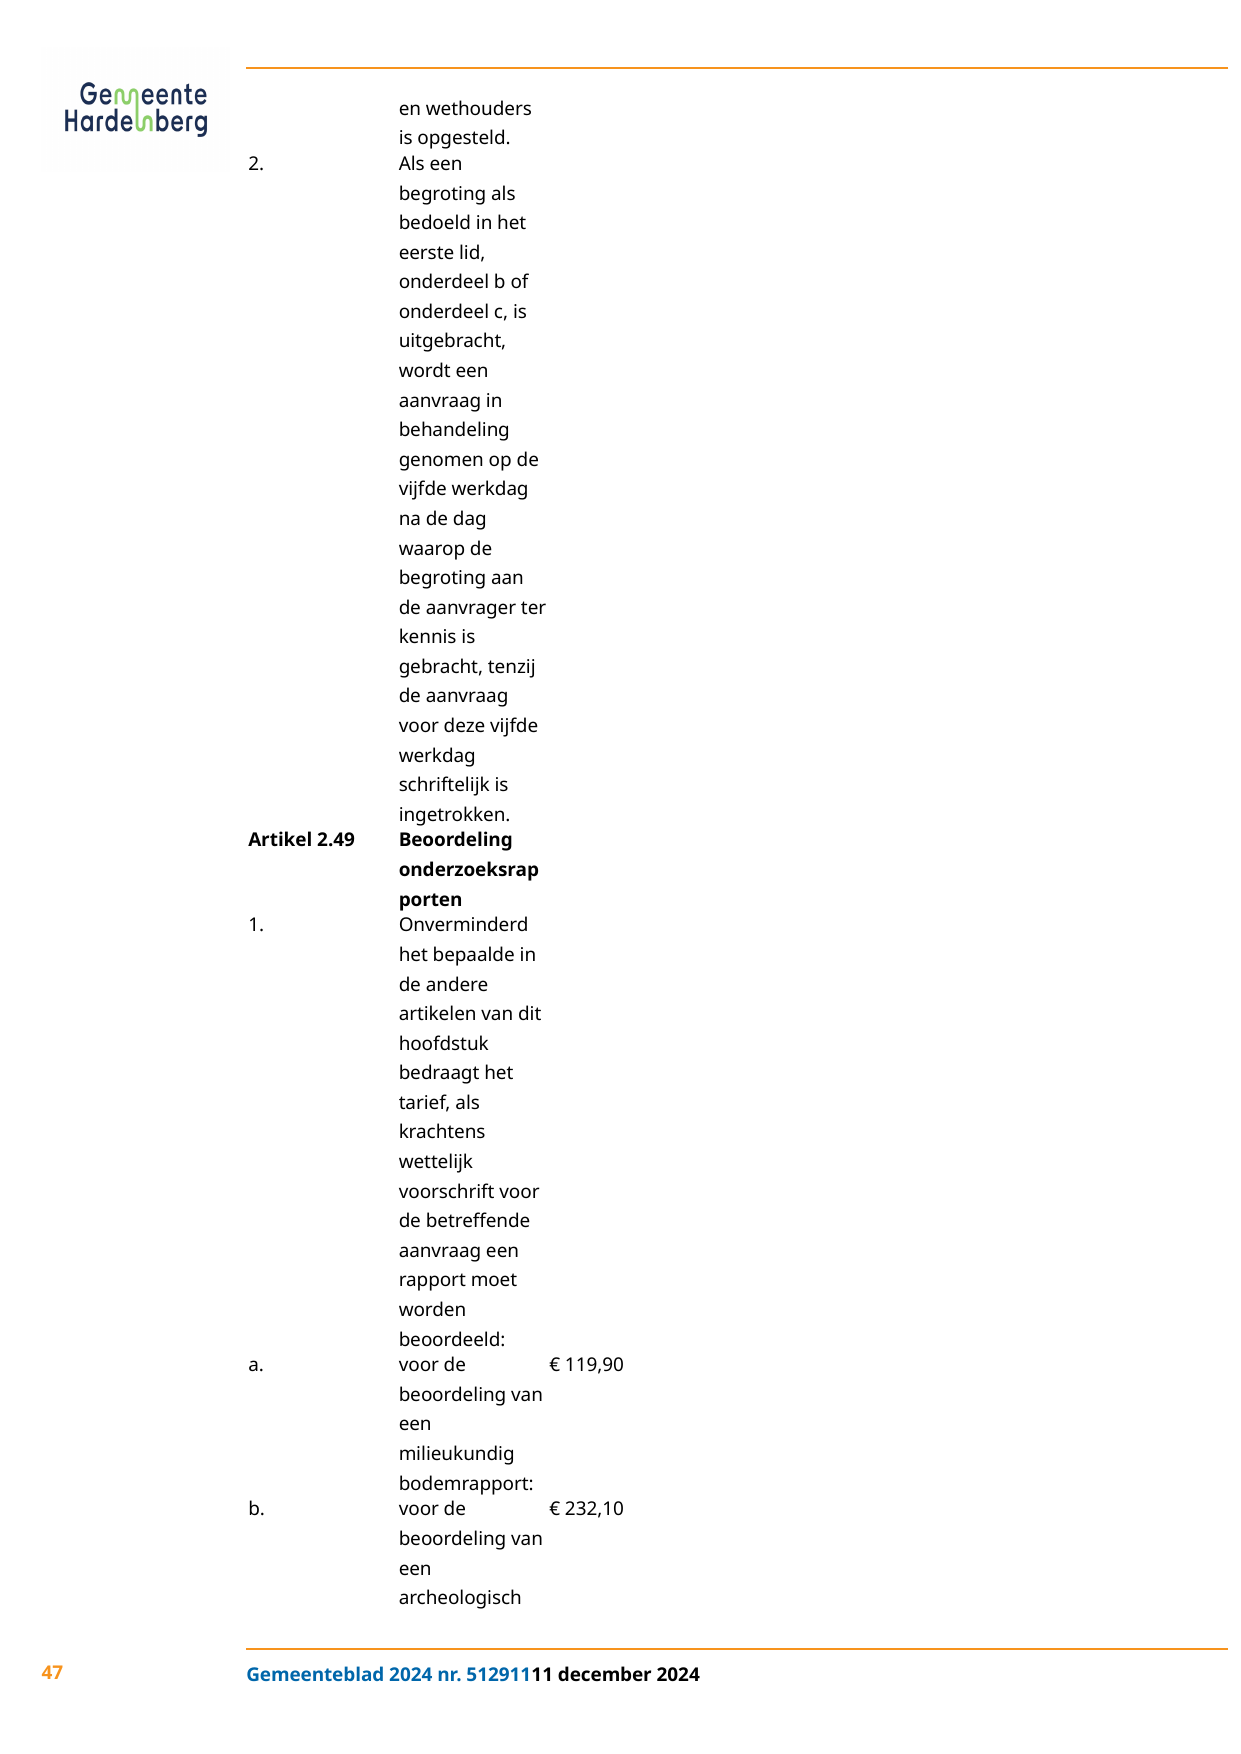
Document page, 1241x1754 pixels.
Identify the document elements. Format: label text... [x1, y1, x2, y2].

picture [41, 47, 231, 172]
table_cell [549, 827, 700, 912]
table_cell [549, 150, 700, 827]
table_cell 1. [248, 912, 398, 1351]
table_cell Onverminderd het bepaalde in de andere artikelen van dit hoofdstuk bedraagt het tarief, als krachtens wettelijk voorschrift voor de betreffende aanvraag een rapport moet worden beoordeeld: [399, 912, 549, 1351]
table_cell a. [248, 1351, 398, 1496]
table_cell Als een begroting als bedoeld in het eerste lid, onderdeel b of onderdeel c, is uitgebracht, wordt een aanvraag in behandeling genomen op de vijfde werkdag na de dag waarop de begroting aan de aanvrager ter kennis is gebracht, tenzij de aanvraag voor deze vijfde werkdag schriftelijk is ingetrokken. [399, 150, 549, 827]
table_cell [549, 95, 700, 150]
table_cell en wethouders is opgesteld. [399, 95, 549, 150]
table_cell voor de beoordeling van een archeologisch [399, 1496, 549, 1610]
table_cell € 119,90 [549, 1351, 700, 1496]
table_cell Artikel 2.49 [248, 827, 398, 912]
table_cell 2. [248, 150, 398, 827]
table_cell Beoordeling onderzoeksrapporten [399, 827, 549, 912]
table_cell [248, 95, 398, 150]
table_cell [549, 912, 700, 1351]
table_cell voor de beoordeling van een milieukundig bodemrapport: [399, 1351, 549, 1496]
table_cell € 232,10 [549, 1496, 700, 1610]
table_cell b. [248, 1496, 398, 1610]
